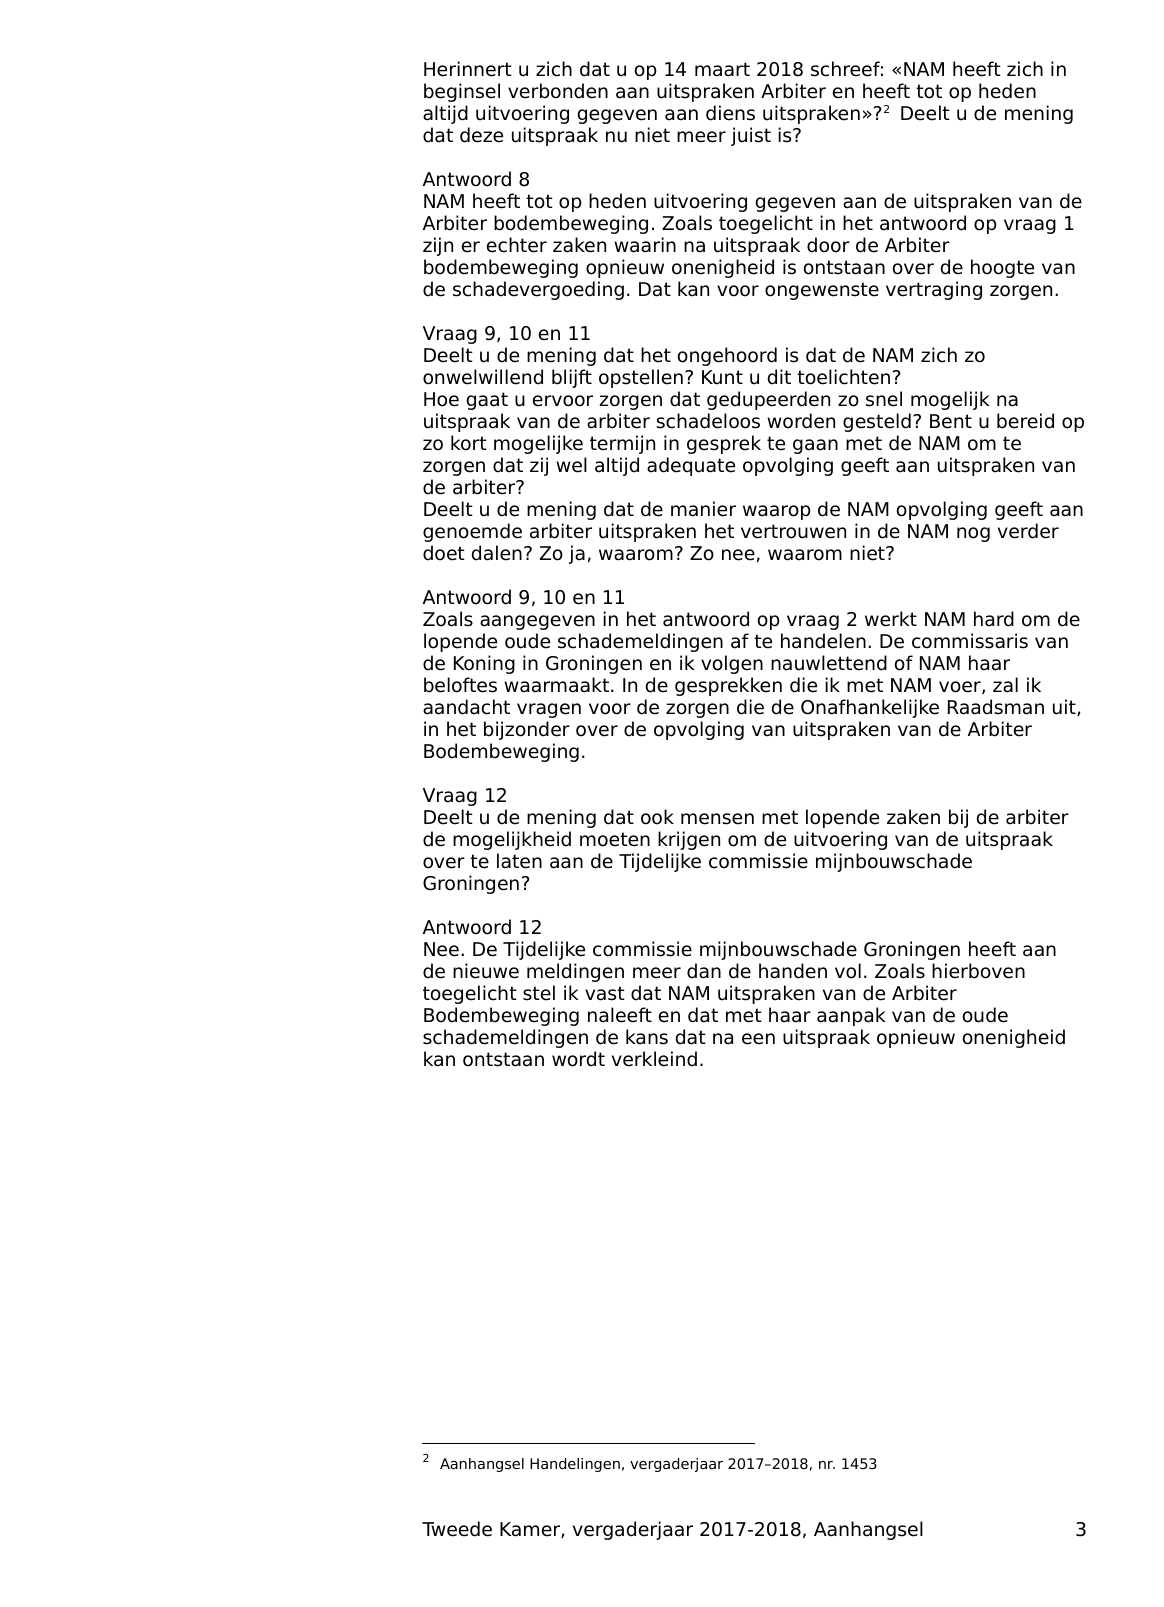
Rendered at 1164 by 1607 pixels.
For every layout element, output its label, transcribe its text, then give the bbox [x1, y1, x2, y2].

text Deelt u de mening dat de manier waarop de NAM opvolging geeft aan genoemde arbiter uitspraken het vertrouwen in de NAM nog verder doet dalen? Zo ja, waarom? Zo nee, waarom niet? [422, 499, 1087, 565]
text Zoals aangegeven in het antwoord op vraag 2 werkt NAM hard om de lopende oude schademeldingen af te handelen. De commissaris van de Koning in Groningen en ik volgen nauwlettend of NAM haar beloftes waarmaakt. In de gesprekken die ik met NAM voer, zal ik aandacht vragen voor de zorgen die de Onafhankelijke Raadsman uit, in het bijzonder over de opvolging van uitspraken van de Arbiter Bodembeweging. [422, 609, 1087, 763]
text Nee. De Tijdelijke commissie mijnbouwschade Groningen heeft aan de nieuwe meldingen meer dan de handen vol. Zoals hierboven toegelicht stel ik vast dat NAM uitspraken van de Arbiter Bodembeweging naleeft en dat met haar aanpak van de oude schademeldingen de kans dat na een uitspraak opnieuw onenigheid kan ontstaan wordt verkleind. [422, 939, 1087, 1071]
text Antwoord 12 [422, 917, 1087, 939]
text Aanhangsel Handelingen, vergaderjaar 2017–2018, nr. 1453 [422, 1452, 1087, 1474]
text Hoe gaat u ervoor zorgen dat gedupeerden zo snel mogelijk na uitspraak van de arbiter schadeloos worden gesteld? Bent u bereid op zo kort mogelijke termijn in gesprek te gaan met de NAM om te zorgen dat zij wel altijd adequate opvolging geeft aan uitspraken van de arbiter? [422, 389, 1087, 499]
text Deelt u de mening dat het ongehoord is dat de NAM zich zo onwelwillend blijft opstellen? Kunt u dit toelichten? [422, 345, 1087, 389]
text Deelt u de mening dat ook mensen met lopende zaken bij de arbiter de mogelijkheid moeten krijgen om de uitvoering van de uitspraak over te laten aan de Tijdelijke commissie mijnbouwschade Groningen? [422, 807, 1087, 895]
text Vraag 12 [422, 785, 1087, 807]
text Vraag 9, 10 en 11 [422, 323, 1087, 345]
text Antwoord 8 [422, 169, 1087, 191]
text Herinnert u zich dat u op 14 maart 2018 schreef: «NAM heeft zich in beginsel verbonden aan uitspraken Arbiter en heeft tot op heden altijd uitvoering gegeven aan diens uitspraken»? Deelt u de mening dat deze uitspraak nu niet meer juist is? [422, 59, 1087, 147]
text Antwoord 9, 10 en 11 [422, 587, 1087, 609]
text NAM heeft tot op heden uitvoering gegeven aan de uitspraken van de Arbiter bodembeweging. Zoals toegelicht in het antwoord op vraag 1 zijn er echter zaken waarin na uitspraak door de Arbiter bodembeweging opnieuw onenigheid is ontstaan over de hoogte van de schadevergoeding. Dat kan voor ongewenste vertraging zorgen. [422, 191, 1087, 301]
